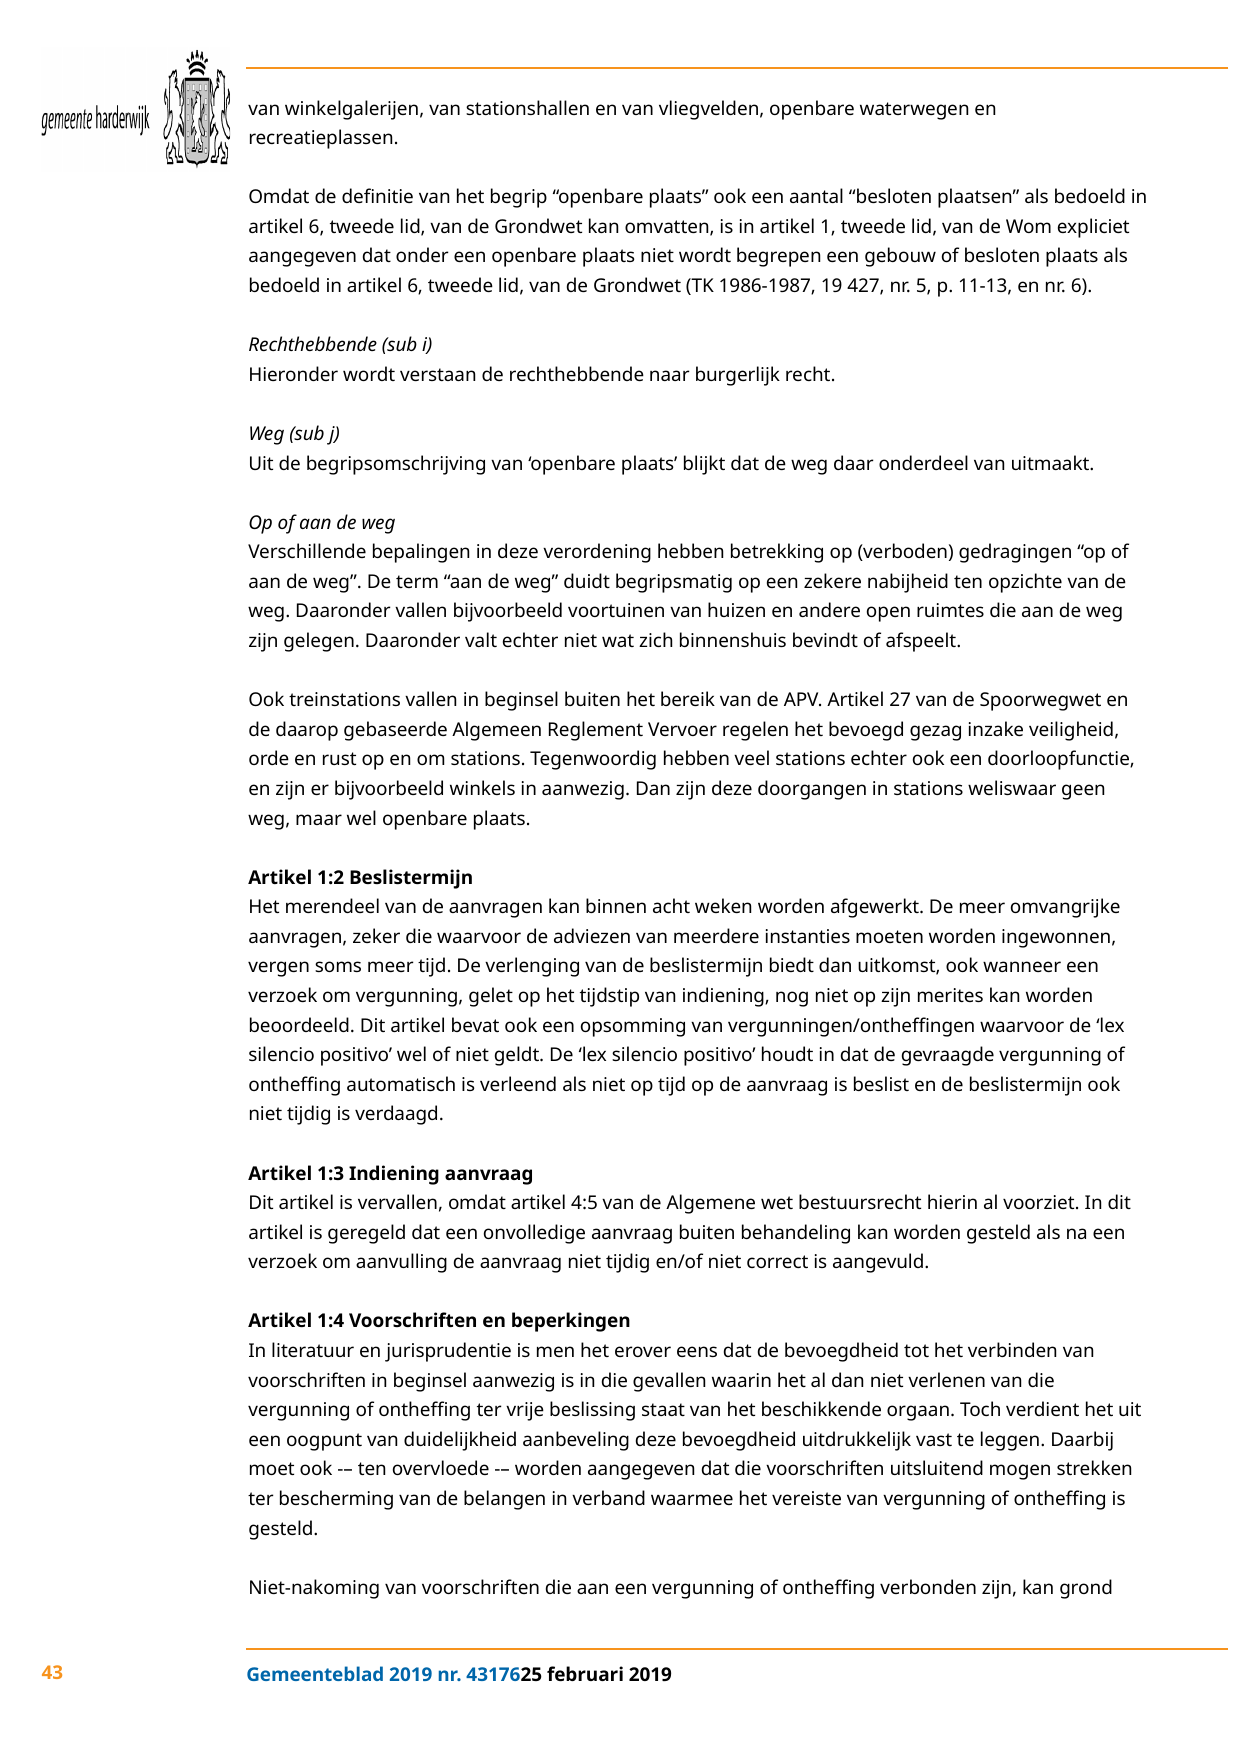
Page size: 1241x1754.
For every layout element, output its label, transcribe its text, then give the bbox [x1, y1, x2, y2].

text Dit artikel is vervallen, omdat artikel 4:5 van de Algemene wet bestuursrecht hierin al voorziet. In dit artikel is geregeld dat een onvolledige aanvraag buiten behandeling kan worden gesteld als na een verzoek om aanvulling de aanvraag niet tijdig en/of niet correct is aangevuld. [248, 1189, 1152, 1274]
text Hieronder wordt verstaan de rechthebbende naar burgerlijk recht. [248, 361, 1152, 387]
text Op of aan de weg [248, 509, 1152, 535]
text Artikel 1:3 Indiening aanvraag [248, 1160, 1152, 1186]
picture [41, 47, 231, 172]
text van winkelgalerijen, van stationshallen en van vliegvelden, openbare waterwegen en recreatieplassen. [248, 95, 1152, 150]
text Rechthebbende (sub i) [248, 331, 1152, 357]
text Uit de begripsomschrijving van ‘openbare plaats’ blijkt dat de weg daar onderdeel van uitmaakt. [248, 450, 1152, 476]
text In literatuur en jurisprudentie is men het erover eens dat de bevoegdheid tot het verbinden van voorschriften in beginsel aanwezig is in die gevallen waarin het al dan niet verlenen van die vergunning of ontheffing ter vrije beslissing staat van het beschikkende orgaan. Toch verdient het uit een oogpunt van duidelijkheid aanbeveling deze bevoegdheid uitdrukkelijk vast te leggen. Daarbij moet ook -– ten overvloede -– worden aangegeven dat die voorschriften uitsluitend mogen strekken ter bescherming van de belangen in verband waarmee het vereiste van vergunning of ontheffing is gesteld. [248, 1337, 1152, 1541]
text Het merendeel van de aanvragen kan binnen acht weken worden afgewerkt. De meer omvangrijke aanvragen, zeker die waarvoor de adviezen van meerdere instanties moeten worden ingewonnen, vergen soms meer tijd. De verlenging van de beslistermijn biedt dan uitkomst, ook wanneer een verzoek om vergunning, gelet op het tijdstip van indiening, nog niet op zijn merites kan worden beoordeeld. Dit artikel bevat ook een opsomming van vergunningen/ontheffingen waarvoor de ‘lex silencio positivo’ wel of niet geldt. De ‘lex silencio positivo’ houdt in dat de gevraagde vergunning of ontheffing automatisch is verleend als niet op tijd op de aanvraag is beslist en de beslistermijn ook niet tijdig is verdaagd. [248, 893, 1152, 1126]
text Ook treinstations vallen in beginsel buiten het bereik van de APV. Artikel 27 van de Spoorwegwet en de daarop gebaseerde Algemeen Reglement Vervoer regelen het bevoegd gezag inzake veiligheid, orde en rust op en om stations. Tegenwoordig hebben veel stations echter ook een doorloopfunctie, en zijn er bijvoorbeeld winkels in aanwezig. Dan zijn deze doorgangen in stations weliswaar geen weg, maar wel openbare plaats. [248, 686, 1152, 831]
text Weg (sub j) [248, 420, 1152, 446]
text Artikel 1:4 Voorschriften en beperkingen [248, 1308, 1152, 1333]
text Omdat de definitie van het begrip “openbare plaats” ook een aantal “besloten plaatsen” als bedoeld in artikel 6, tweede lid, van de Grondwet kan omvatten, is in artikel 1, tweede lid, van de Wom expliciet aangegeven dat onder een openbare plaats niet wordt begrepen een gebouw of besloten plaats als bedoeld in artikel 6, tweede lid, van de Grondwet (TK 1986-1987, 19 427, nr. 5, p. 11-13, en nr. 6). [248, 183, 1152, 298]
text Artikel 1:2 Beslistermijn [248, 864, 1152, 890]
text Niet-nakoming van voorschriften die aan een vergunning of ontheffing verbonden zijn, kan grond [248, 1574, 1152, 1600]
text Verschillende bepalingen in deze verordening hebben betrekking op (verboden) gedragingen “op of aan de weg”. De term “aan de weg” duidt begripsmatig op een zekere nabijheid ten opzichte van de weg. Daaronder vallen bijvoorbeeld voortuinen van huizen en andere open ruimtes die aan de weg zijn gelegen. Daaronder valt echter niet wat zich binnenshuis bevindt of afspeelt. [248, 538, 1152, 653]
